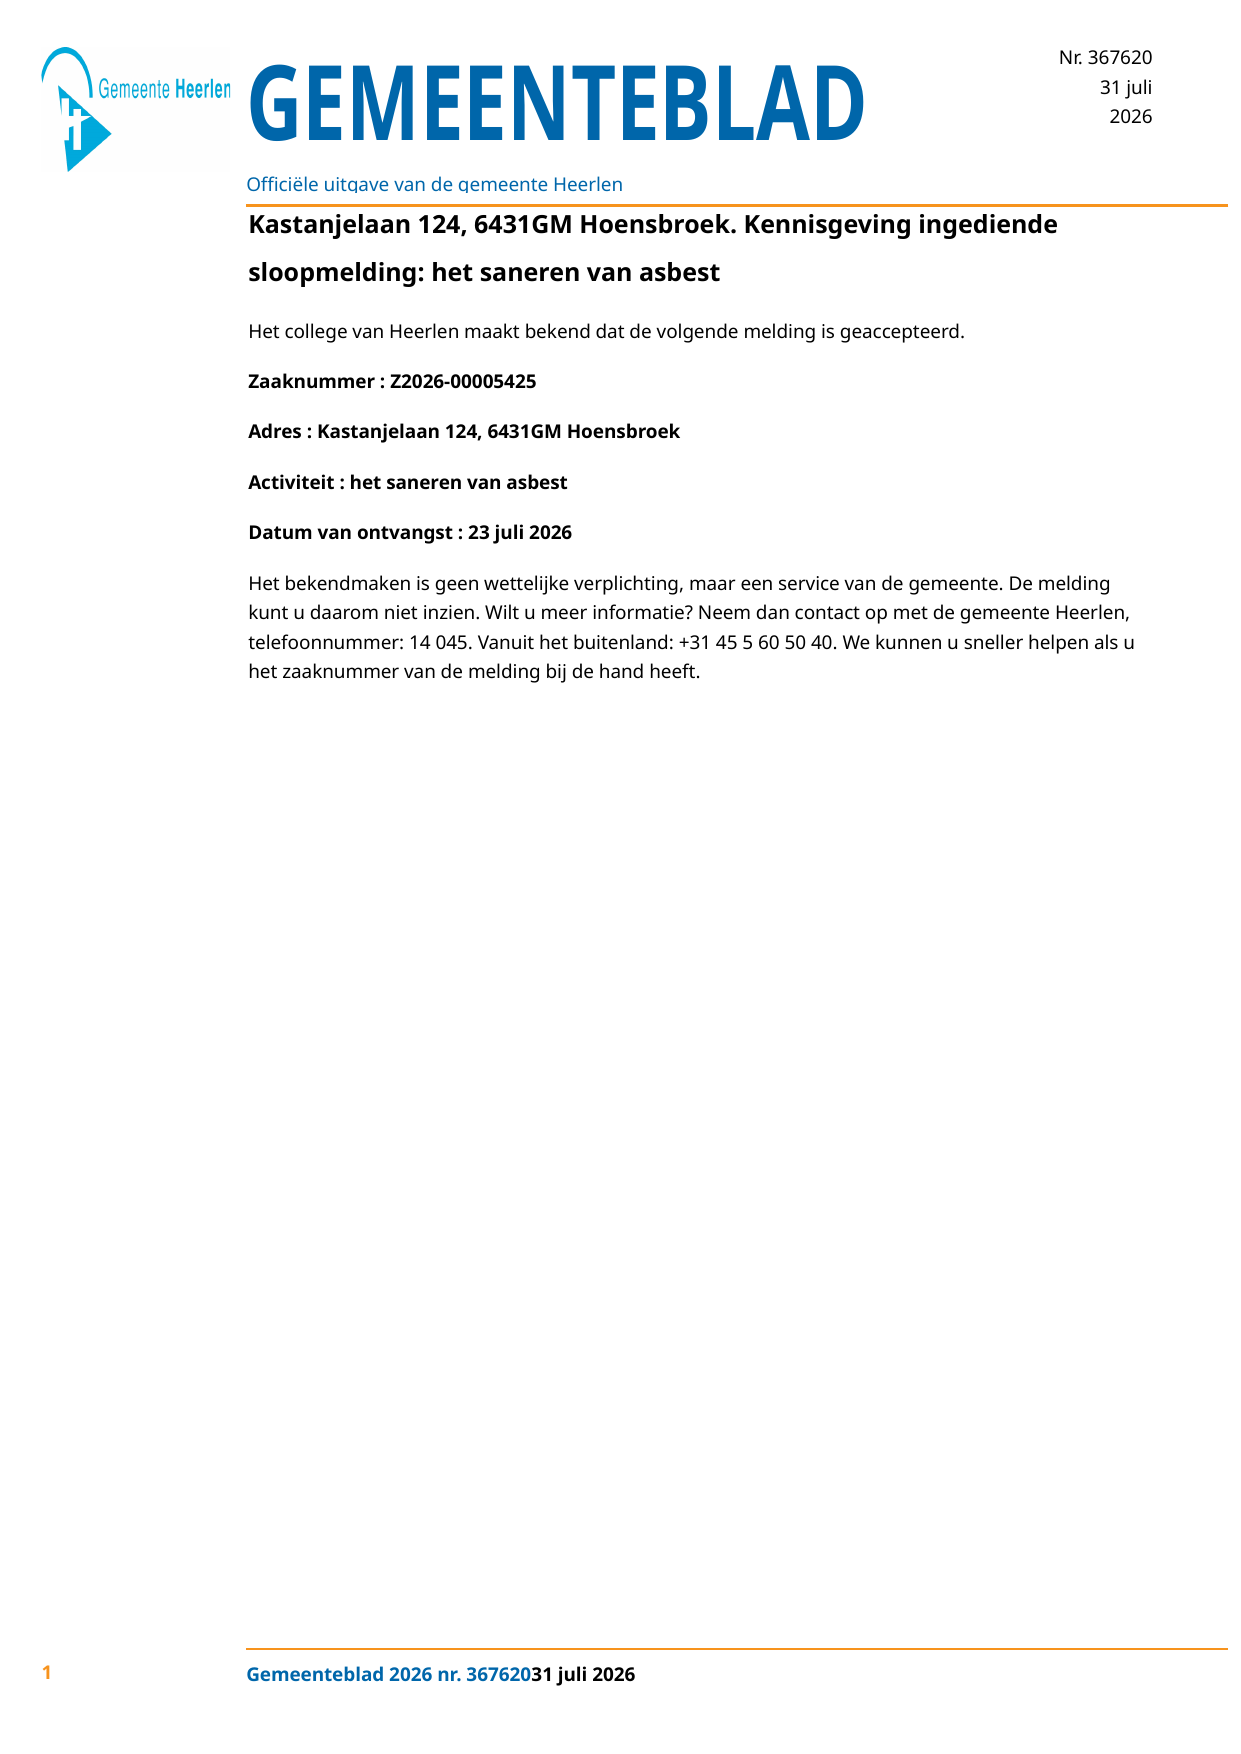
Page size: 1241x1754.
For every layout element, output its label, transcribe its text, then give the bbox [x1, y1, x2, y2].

text Zaaknummer : Z2026-00005425 [248, 368, 1152, 394]
text Het bekendmaken is geen wettelijke verplichting, maar een service van de gemeente. De melding kunt u daarom niet inzien. Wilt u meer informatie? Neem dan contact op met de gemeente Heerlen, telefoonnummer: 14 045. Vanuit het buitenland: +31 45 5 60 50 40. We kunnen u sneller helpen als u het zaaknummer van de melding bij de hand heeft. [248, 570, 1152, 684]
text Datum van ontvangst : 23 juli 2026 [248, 519, 1152, 545]
picture [41, 47, 59, 70]
text Activiteit : het saneren van asbest [248, 469, 1152, 495]
picture [41, 47, 231, 172]
text Kastanjelaan 124, 6431GM Hoensbroek. Kennisgeving ingediende sloopmelding: het saneren van asbest [248, 207, 1152, 288]
text Adres : Kastanjelaan 124, 6431GM Hoensbroek [248, 419, 1152, 444]
text Het college van Heerlen maakt bekend dat de volgende melding is geaccepteerd. [248, 318, 1152, 344]
